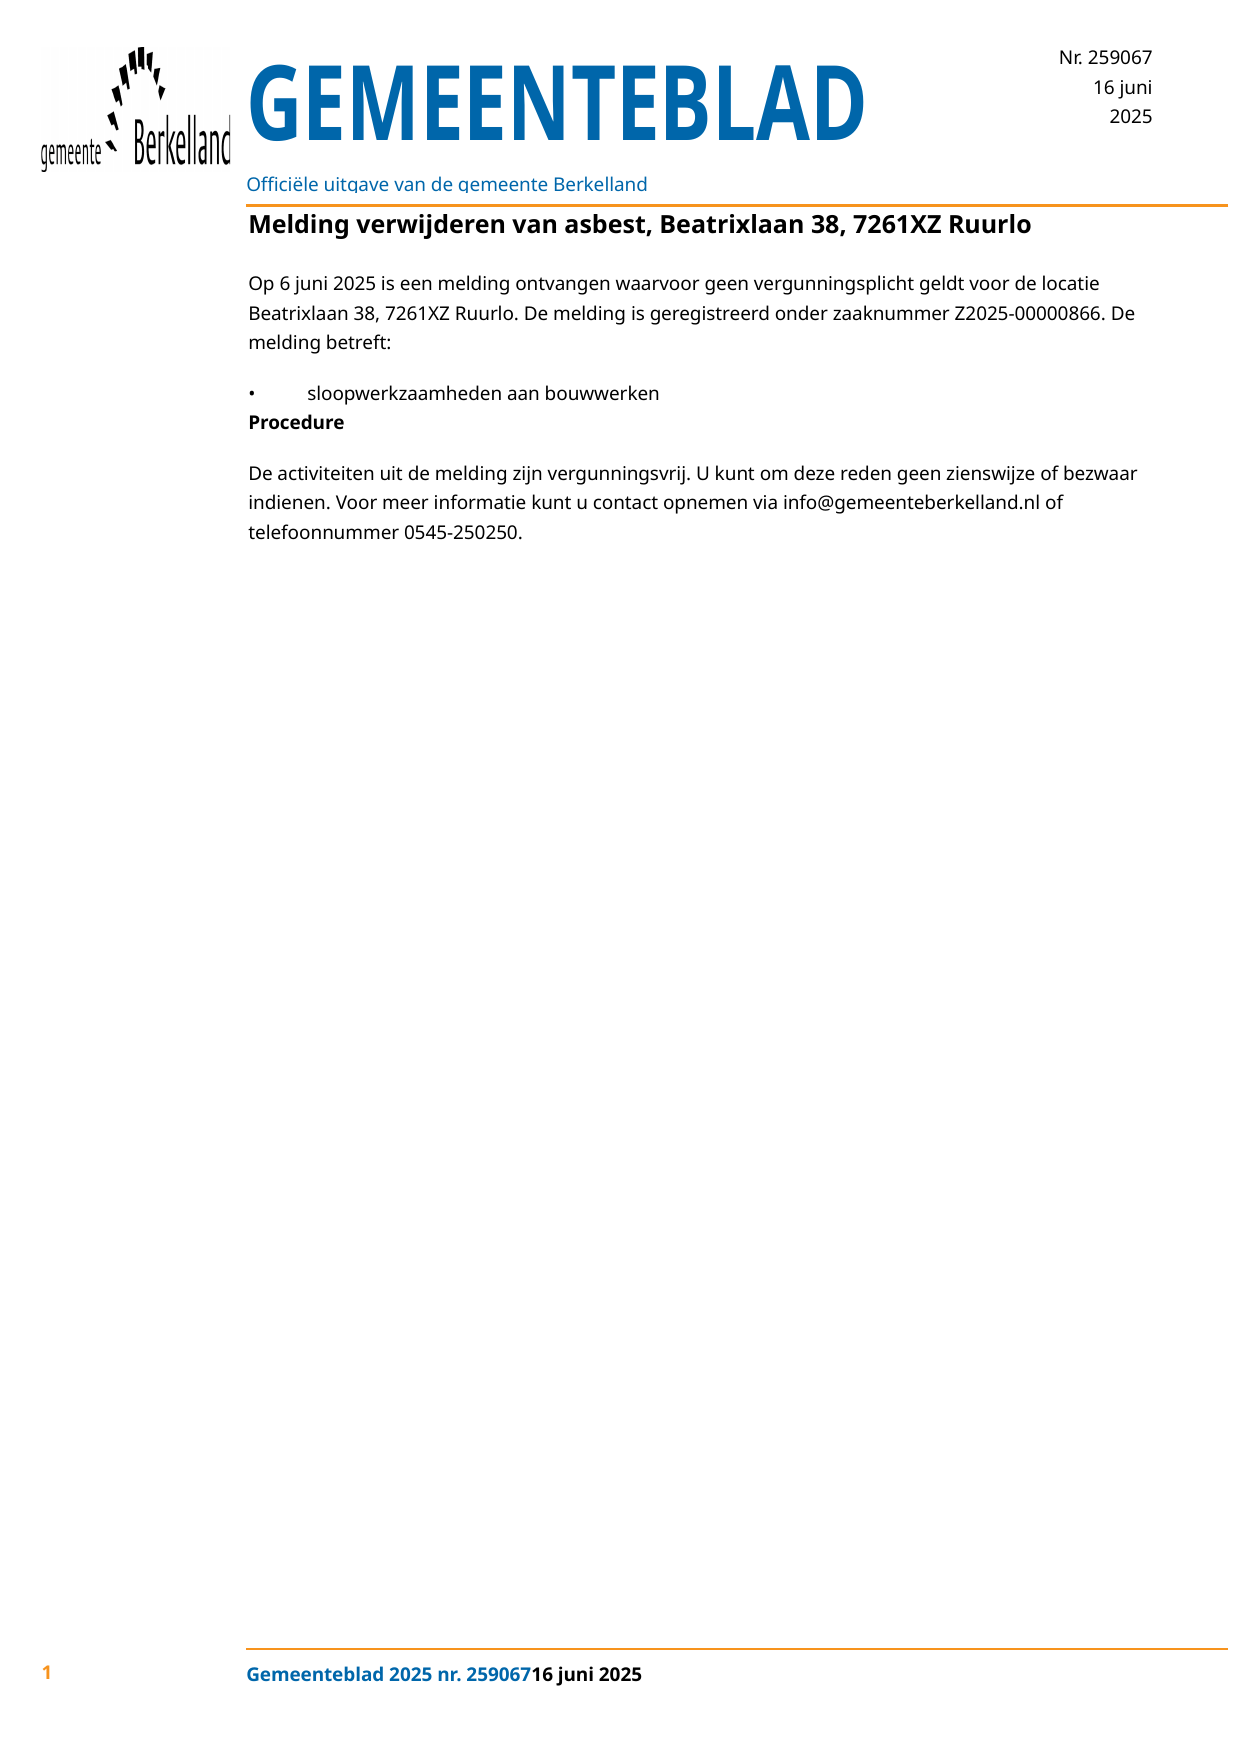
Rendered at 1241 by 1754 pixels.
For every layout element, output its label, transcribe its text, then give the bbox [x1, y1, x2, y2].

text Procedure [248, 409, 1152, 435]
text Op 6 juni 2025 is een melding ontvangen waarvoor geen vergunningsplicht geldt voor de locatie Beatrixlaan 38, 7261XZ Ruurlo. De melding is geregistreerd onder zaaknummer Z2025-00000866. De melding betreft: [248, 270, 1152, 355]
picture [41, 47, 231, 172]
list sloopwerkzaamheden aan bouwwerken [248, 380, 1152, 406]
text De activiteiten uit de melding zijn vergunningsvrij. U kunt om deze reden geen zienswijze of bezwaar indienen. Voor meer informatie kunt u contact opnemen via info@gemeenteberkelland.nl of telefoonnummer 0545-250250. [248, 460, 1152, 545]
text Melding verwijderen van asbest, Beatrixlaan 38, 7261XZ Ruurlo [248, 207, 1152, 241]
